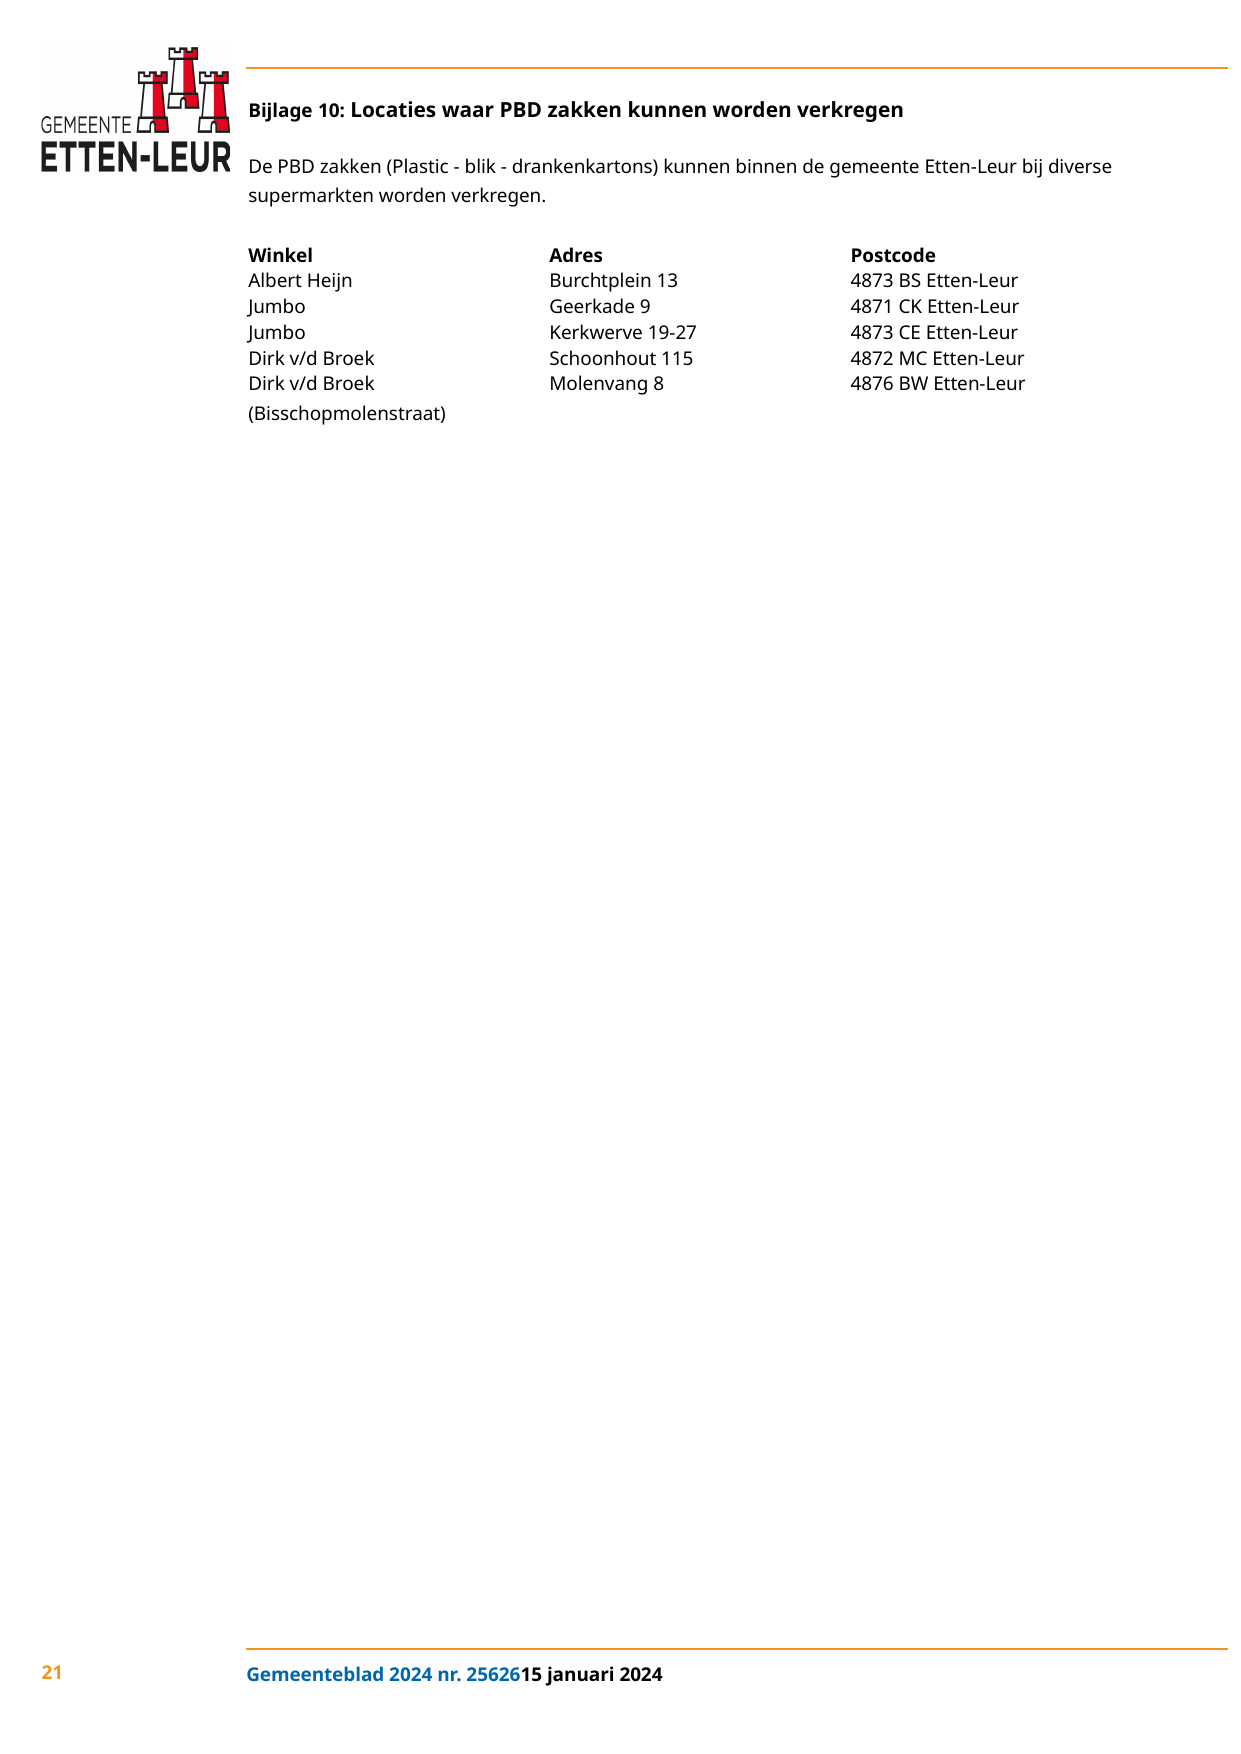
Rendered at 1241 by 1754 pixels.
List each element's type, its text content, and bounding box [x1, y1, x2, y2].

table_cell Albert Heijn [248, 268, 549, 293]
text Bijlage 10: Locaties waar PBD zakken kunnen worden verkregen [248, 95, 1152, 123]
table_cell Dirk v/d Broek (Bisschopmolenstraat) [248, 370, 549, 426]
picture [41, 47, 231, 172]
table_header Postcode [850, 242, 1152, 267]
table_cell 4876 BW Etten-Leur [850, 370, 1152, 426]
text De PBD zakken (Plastic - blik - drankenkartons) kunnen binnen de gemeente Etten-Leur bij diverse supermarkten worden verkregen. [248, 153, 1152, 208]
table_cell Jumbo [248, 293, 549, 319]
table_cell Kerkwerve 19-27 [549, 319, 850, 345]
table_cell Molenvang 8 [549, 370, 850, 426]
table_cell Burchtplein 13 [549, 268, 850, 293]
table_cell 4873 CE Etten-Leur [850, 319, 1152, 345]
table_cell 4873 BS Etten-Leur [850, 268, 1152, 293]
table_header Adres [549, 242, 850, 267]
table_cell Geerkade 9 [549, 293, 850, 319]
table_cell Jumbo [248, 319, 549, 345]
table_cell Schoonhout 115 [549, 345, 850, 370]
table_cell 4872 MC Etten-Leur [850, 345, 1152, 370]
table_header Winkel [248, 242, 549, 267]
table_cell 4871 CK Etten-Leur [850, 293, 1152, 319]
table_cell Dirk v/d Broek [248, 345, 549, 370]
